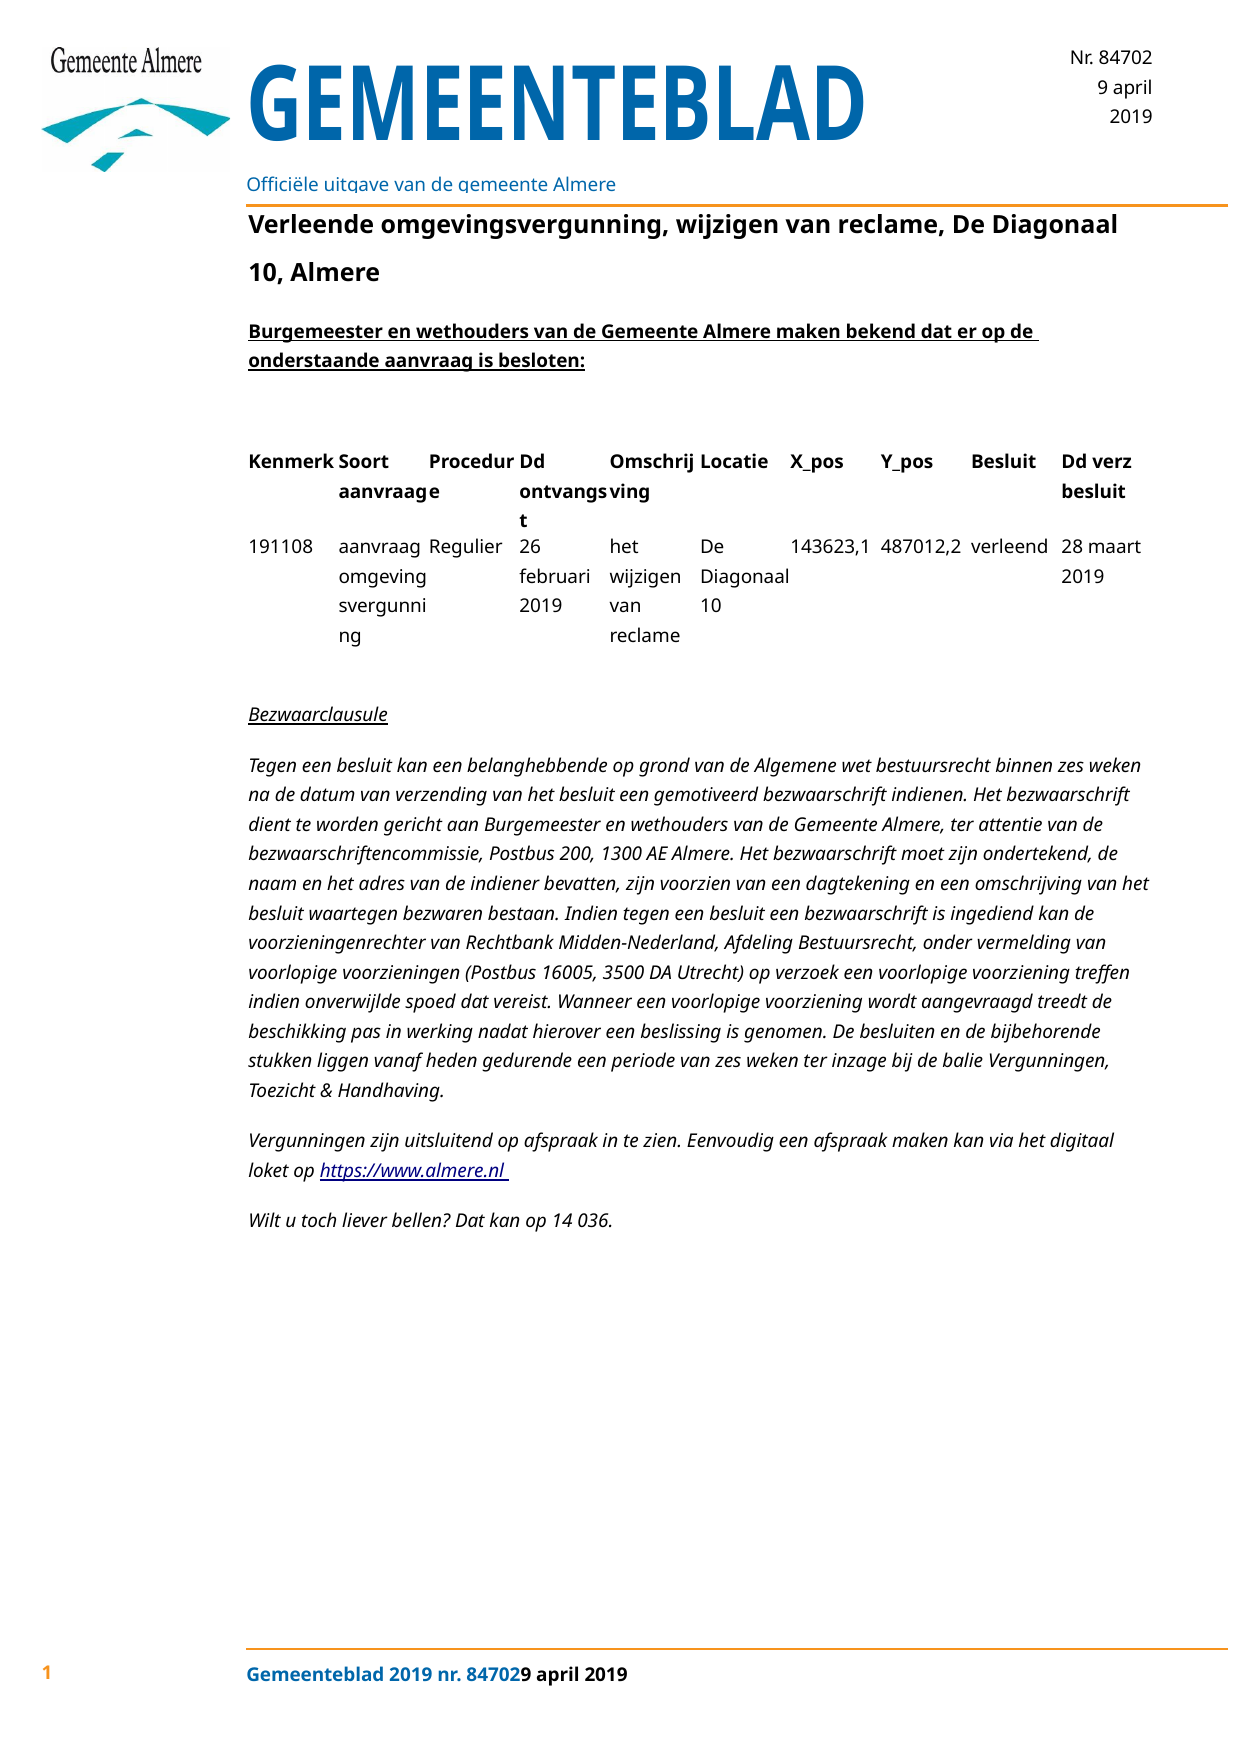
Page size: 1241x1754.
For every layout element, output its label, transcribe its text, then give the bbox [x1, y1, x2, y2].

table_cell verleend [971, 533, 1061, 648]
table_header Dd verz besluit [1061, 449, 1152, 533]
table_header X_pos [790, 449, 881, 533]
table_cell De Diagonaal 10 [700, 533, 790, 648]
table_header Omschrijving [609, 449, 700, 533]
table_cell 191108 [248, 533, 338, 648]
table_header Dd ontvangst [519, 449, 609, 533]
picture [41, 47, 231, 172]
table_header Soort aanvraag [338, 449, 429, 533]
text Wilt u toch liever bellen? Dat kan op 14 036. [248, 1208, 1152, 1233]
text Vergunningen zijn uitsluitend op afspraak in te zien. Eenvoudig een afspraak maken kan via het digitaal loket op https://www.almere.nl [248, 1128, 1152, 1183]
text Burgemeester en wethouders van de Gemeente Almere maken bekend dat er op de onderstaande aanvraag is besloten: [248, 318, 1152, 373]
text Verleende omgevingsvergunning, wijzigen van reclame, De Diagonaal 10, Almere [248, 207, 1152, 288]
table_header Procedure [429, 449, 519, 533]
table_cell 487012,2 [881, 533, 971, 648]
text Bezwaarclausule [248, 701, 1152, 727]
table_cell aanvraag omgevingsvergunning [338, 533, 429, 648]
text Tegen een besluit kan een belanghebbende op grond van de Algemene wet bestuursrecht binnen zes weken na de datum van verzending van het besluit een gemotiveerd bezwaarschrift indienen. Het bezwaarschrift dient te worden gericht aan Burgemeester en wethouders van de Gemeente Almere, ter attentie van de bezwaarschriftencommissie, Postbus 200, 1300 AE Almere. Het bezwaarschrift moet zijn ondertekend, de naam en het adres van de indiener bevatten, zijn voorzien van een dagtekening en een omschrijving van het besluit waartegen bezwaren bestaan. Indien tegen een besluit een bezwaarschrift is ingediend kan de voorzieningenrechter van Rechtbank Midden-Nederland, Afdeling Bestuursrecht, onder vermelding van voorlopige voorzieningen (Postbus 16005, 3500 DA Utrecht) op verzoek een voorlopige voorziening treffen indien onverwijlde spoed dat vereist. Wanneer een voorlopige voorziening wordt aangevraagd treedt de beschikking pas in werking nadat hierover een beslissing is genomen. De besluiten en de bijbehorende stukken liggen vanaf heden gedurende een periode van zes weken ter inzage bij de balie Vergunningen, Toezicht & Handhaving. [248, 752, 1152, 1103]
table_header Locatie [700, 449, 790, 533]
table_cell 28 maart 2019 [1061, 533, 1152, 648]
table_cell Regulier [429, 533, 519, 648]
table_cell 143623,1 [790, 533, 881, 648]
table_cell 26 februari 2019 [519, 533, 609, 648]
table_header Besluit [971, 449, 1061, 533]
table_cell het wijzigen van reclame [609, 533, 700, 648]
table_header Y_pos [881, 449, 971, 533]
table_header Kenmerk [248, 449, 338, 533]
